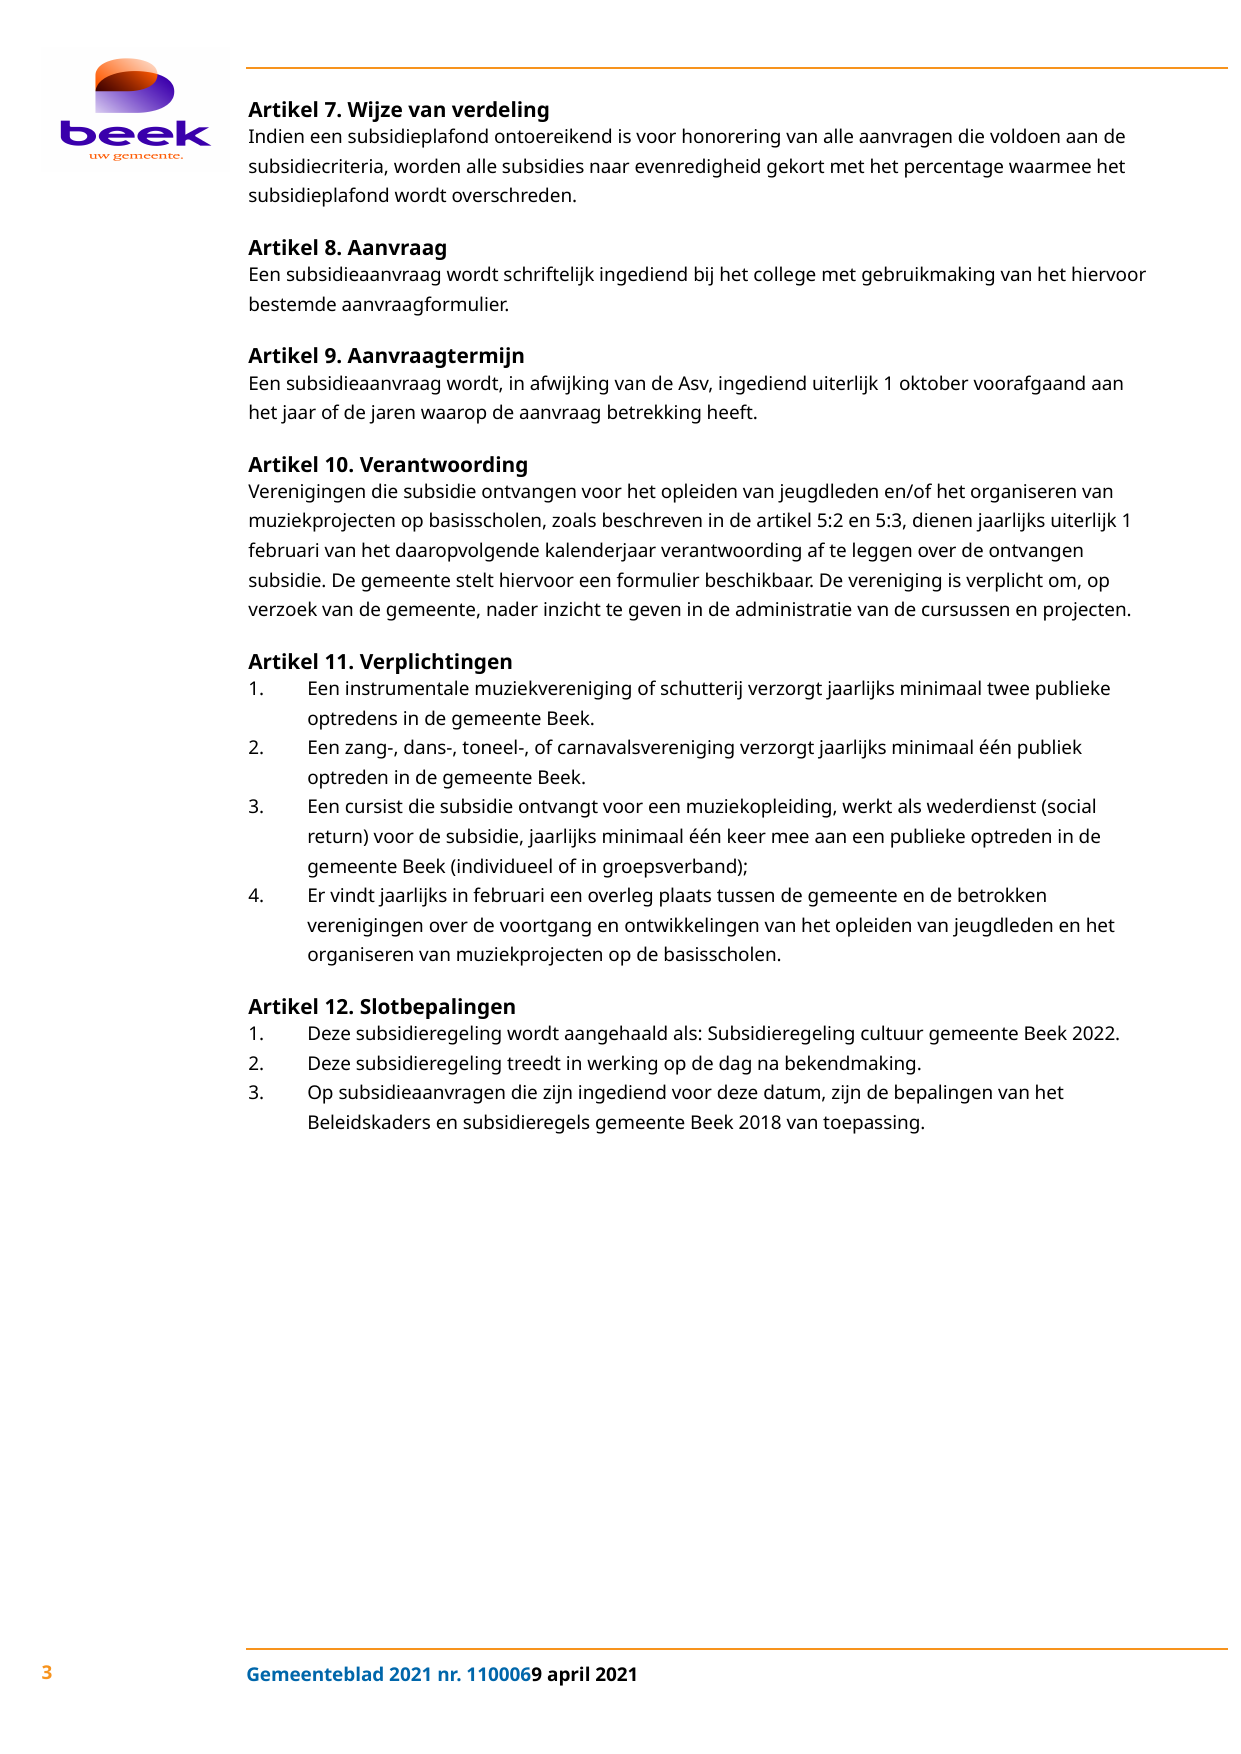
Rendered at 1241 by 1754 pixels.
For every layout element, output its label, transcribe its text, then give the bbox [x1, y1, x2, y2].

list Een zang-, dans-, toneel-, of carnavalsvereniging verzorgt jaarlijks minimaal één publiek optreden in de gemeente Beek. [248, 734, 1152, 790]
text Een subsidieaanvraag wordt, in afwijking van de Asv, ingediend uiterlijk 1 oktober voorafgaand aan het jaar of de jaren waarop de aanvraag betrekking heeft. [248, 370, 1152, 425]
text Een subsidieaanvraag wordt schriftelijk ingediend bij het college met gebruikmaking van het hiervoor bestemde aanvraagformulier. [248, 261, 1152, 317]
text Artikel 11. Verplichtingen [248, 647, 1152, 675]
list Een cursist die subsidie ontvangt voor een muziekopleiding, werkt als wederdienst (social return) voor de subsidie, jaarlijks minimaal één keer mee aan een publieke optreden in de gemeente Beek (individueel of in groepsverband); [248, 794, 1152, 878]
list Deze subsidieregeling treedt in werking op de dag na bekendmaking. [248, 1050, 1152, 1076]
list Deze subsidieregeling wordt aangehaald als: Subsidieregeling cultuur gemeente Beek 2022. [248, 1020, 1152, 1046]
text Artikel 8. Aanvraag [248, 233, 1152, 261]
text Artikel 10. Verantwoording [248, 450, 1152, 478]
list Op subsidieaanvragen die zijn ingediend voor deze datum, zijn de bepalingen van het Beleidskaders en subsidieregels gemeente Beek 2018 van toepassing. [248, 1079, 1152, 1135]
list Er vindt jaarlijks in februari een overleg plaats tussen de gemeente en de betrokken verenigingen over de voortgang en ontwikkelingen van het opleiden van jeugdleden en het organiseren van muziekprojecten op de basisscholen. [248, 882, 1152, 967]
text Artikel 7. Wijze van verdeling [248, 95, 1152, 123]
text Indien een subsidieplafond ontoereikend is voor honorering van alle aanvragen die voldoen aan de subsidiecriteria, worden alle subsidies naar evenredigheid gekort met het percentage waarmee het subsidieplafond wordt overschreden. [248, 123, 1152, 208]
text Verenigingen die subsidie ontvangen voor het opleiden van jeugdleden en/of het organiseren van muziekprojecten op basisscholen, zoals beschreven in de artikel 5:2 en 5:3, dienen jaarlijks uiterlijk 1 februari van het daaropvolgende kalenderjaar verantwoording af te leggen over de ontvangen subsidie. De gemeente stelt hiervoor een formulier beschikbaar. De vereniging is verplicht om, op verzoek van de gemeente, nader inzicht te geven in de administratie van de cursussen en projecten. [248, 478, 1152, 622]
picture [41, 47, 231, 172]
list Een instrumentale muziekvereniging of schutterij verzorgt jaarlijks minimaal twee publieke optredens in de gemeente Beek. [248, 675, 1152, 731]
text Artikel 12. Slotbepalingen [248, 992, 1152, 1020]
text Artikel 9. Aanvraagtermijn [248, 341, 1152, 370]
